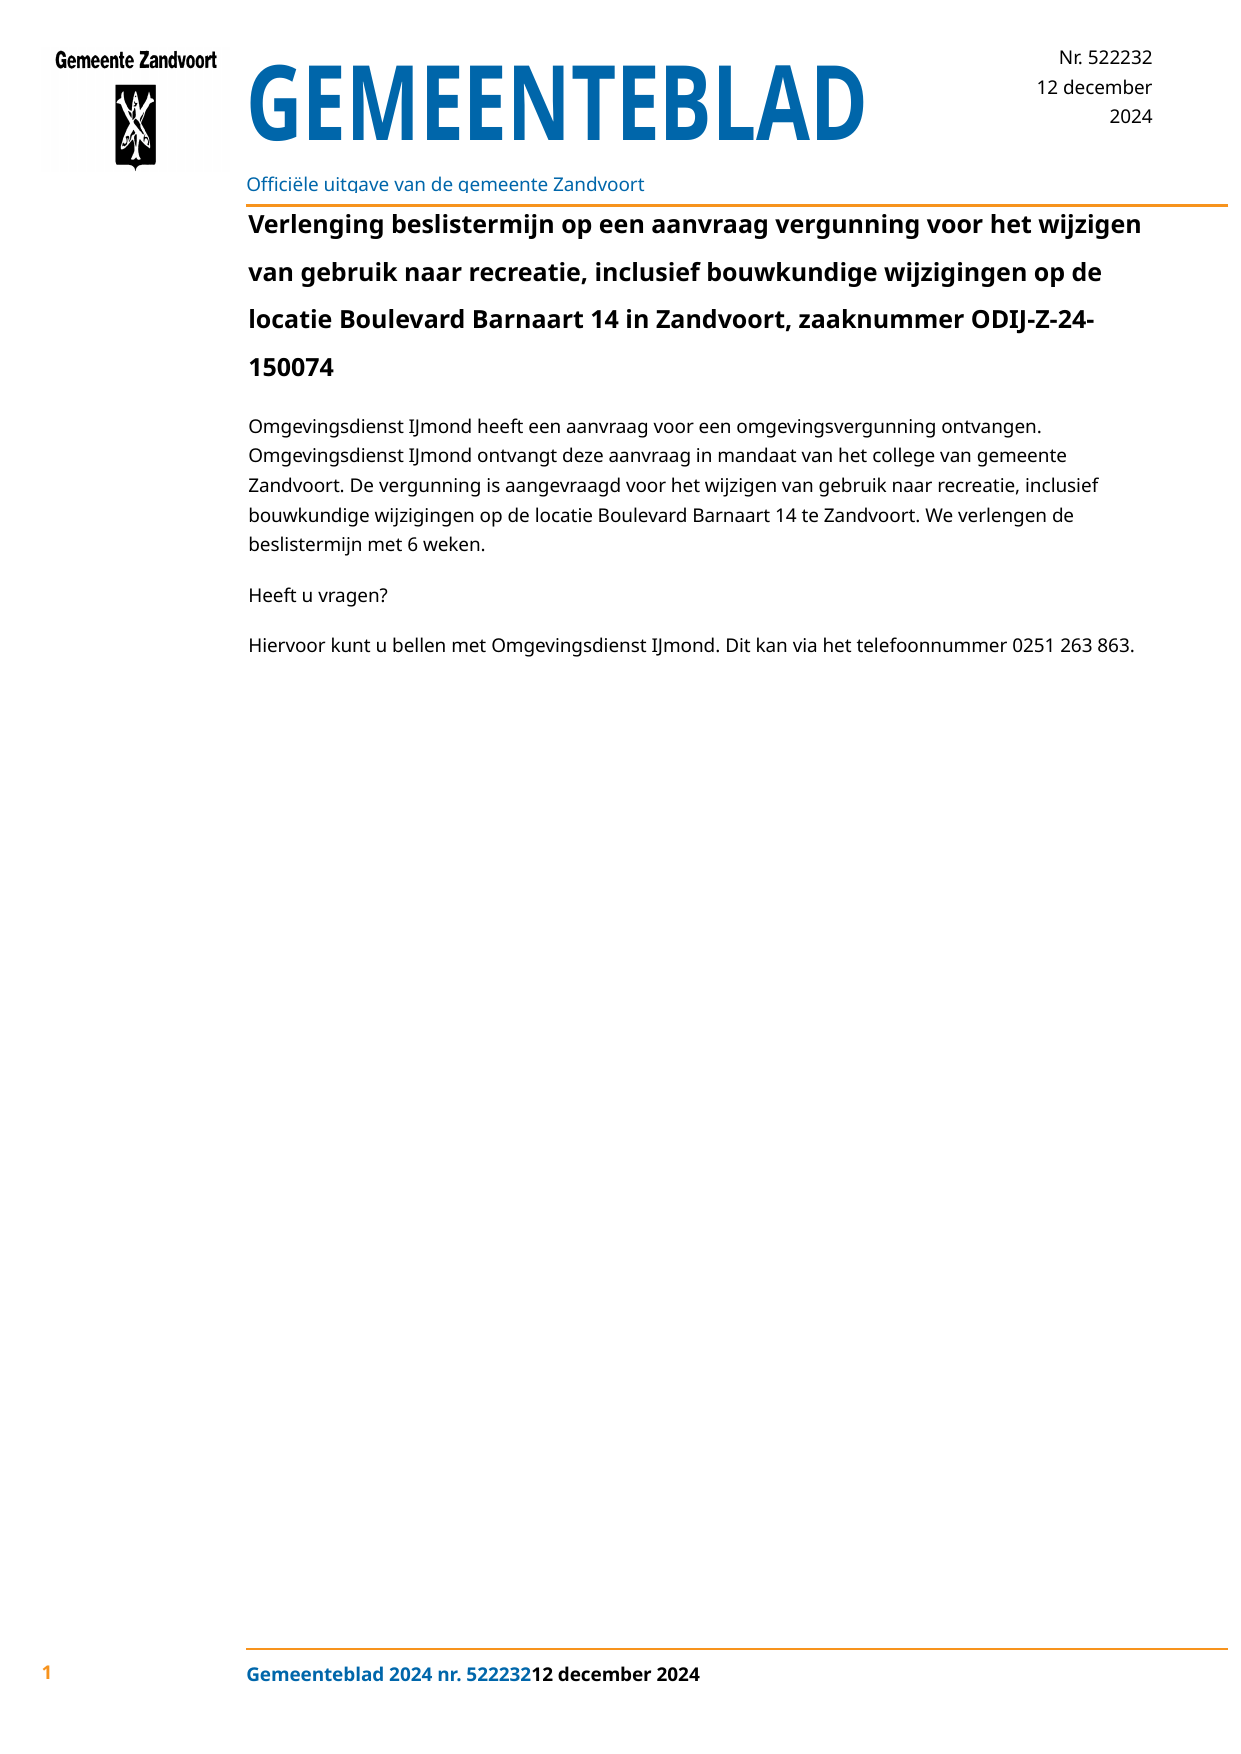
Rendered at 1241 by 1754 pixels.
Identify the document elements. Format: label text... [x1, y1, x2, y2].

text Heeft u vragen? [248, 582, 1152, 608]
text Hiervoor kunt u bellen met Omgevingsdienst IJmond. Dit kan via het telefoonnummer 0251 263 863. [248, 632, 1152, 658]
text Verlenging beslistermijn op een aanvraag vergunning voor het wijzigen van gebruik naar recreatie, inclusief bouwkundige wijzigingen op de locatie Boulevard Barnaart 14 in Zandvoort, zaaknummer ODIJ-Z-24-150074 [248, 207, 1152, 384]
text Omgevingsdienst IJmond heeft een aanvraag voor een omgevingsvergunning ontvangen. Omgevingsdienst IJmond ontvangt deze aanvraag in mandaat van het college van gemeente Zandvoort. De vergunning is aangevraagd voor het wijzigen van gebruik naar recreatie, inclusief bouwkundige wijzigingen op de locatie Boulevard Barnaart 14 te Zandvoort. We verlengen de beslistermijn met 6 weken. [248, 413, 1152, 557]
picture [41, 47, 231, 172]
